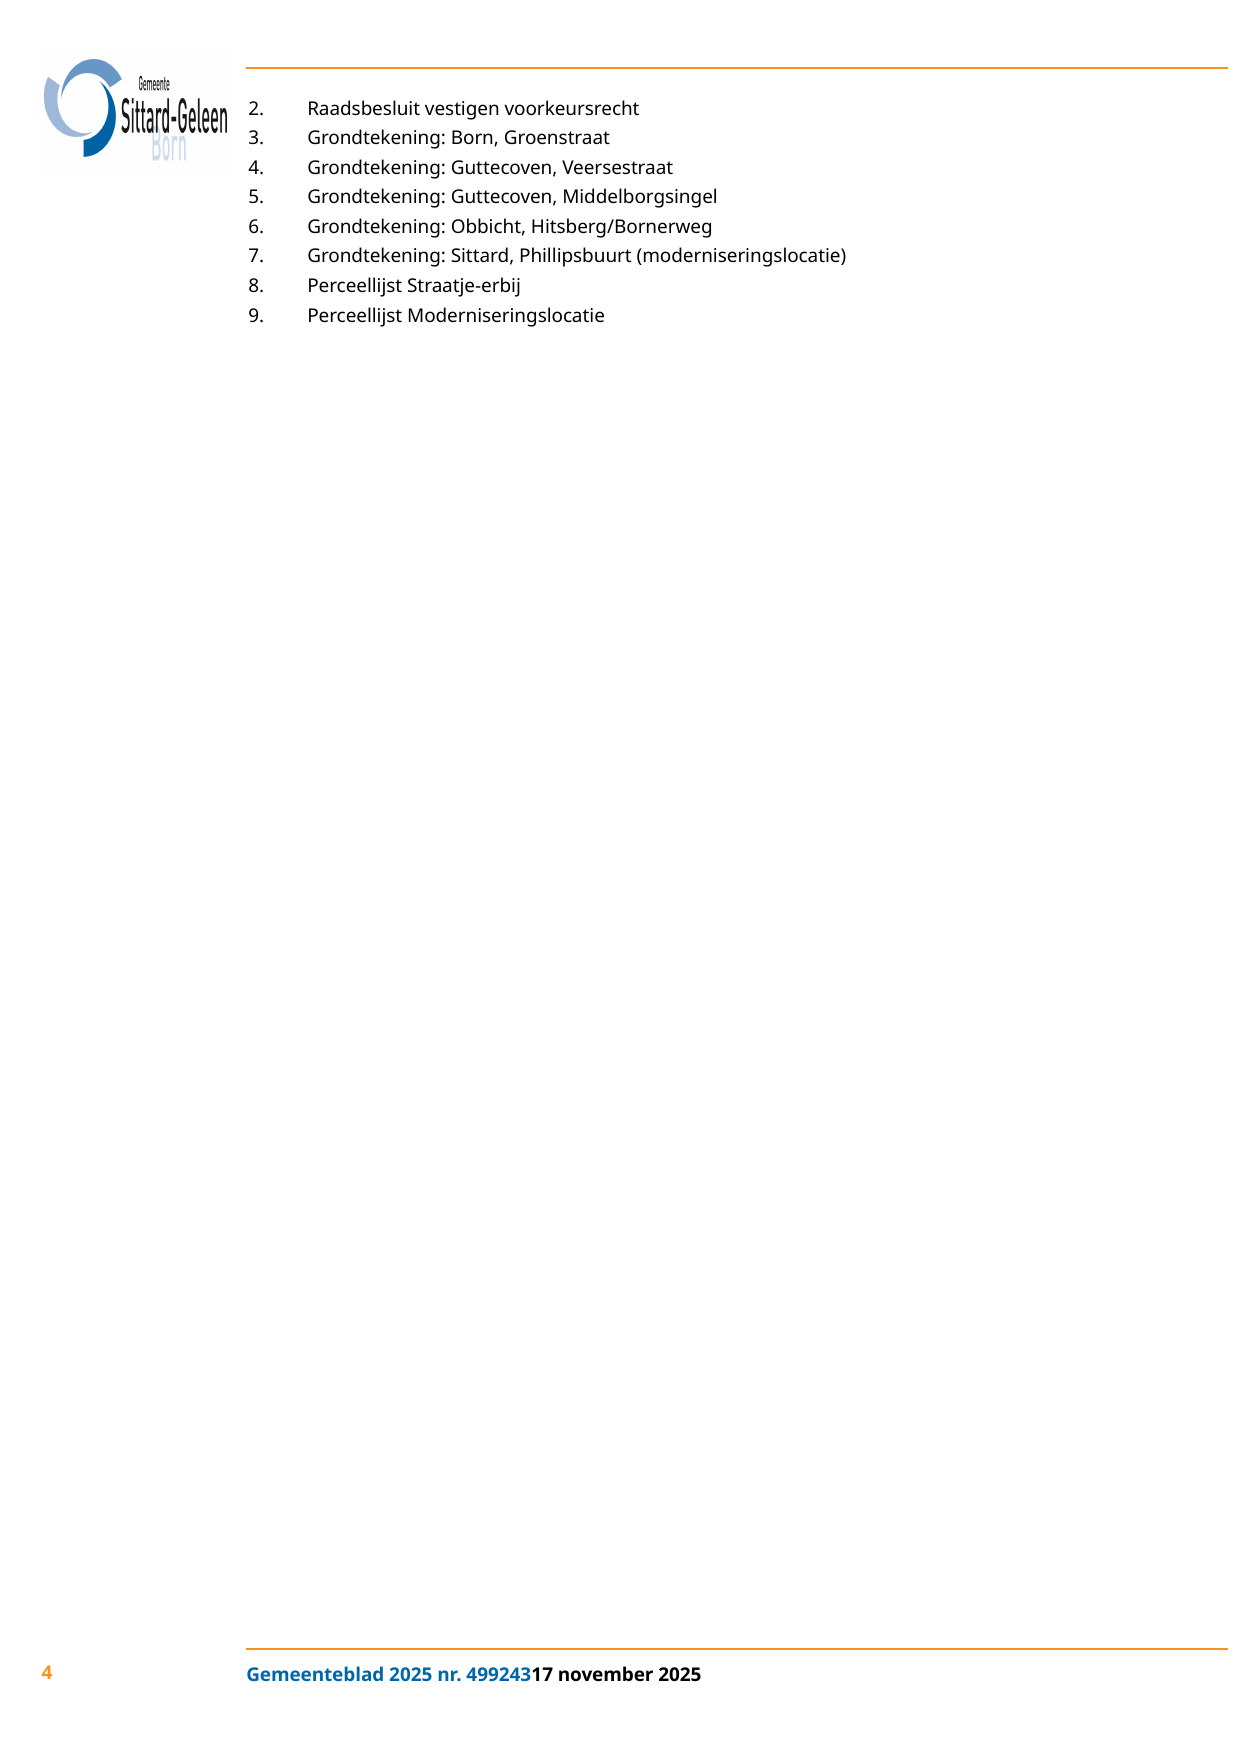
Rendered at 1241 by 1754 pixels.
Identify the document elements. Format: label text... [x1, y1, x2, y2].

list Grondtekening: Sittard, Phillipsbuurt (moderniseringslocatie) [248, 243, 1152, 268]
list Perceellijst Straatje-erbij [248, 272, 1152, 298]
list Grondtekening: Born, Groenstraat [248, 124, 1152, 150]
list Grondtekening: Obbicht, Hitsberg/Bornerweg [248, 213, 1152, 239]
picture [41, 47, 231, 172]
list Grondtekening: Guttecoven, Veersestraat [248, 154, 1152, 180]
list Perceellijst Moderniseringslocatie [248, 302, 1152, 328]
list Raadsbesluit vestigen voorkeursrecht [248, 95, 1152, 121]
list Grondtekening: Guttecoven, Middelborgsingel [248, 183, 1152, 209]
